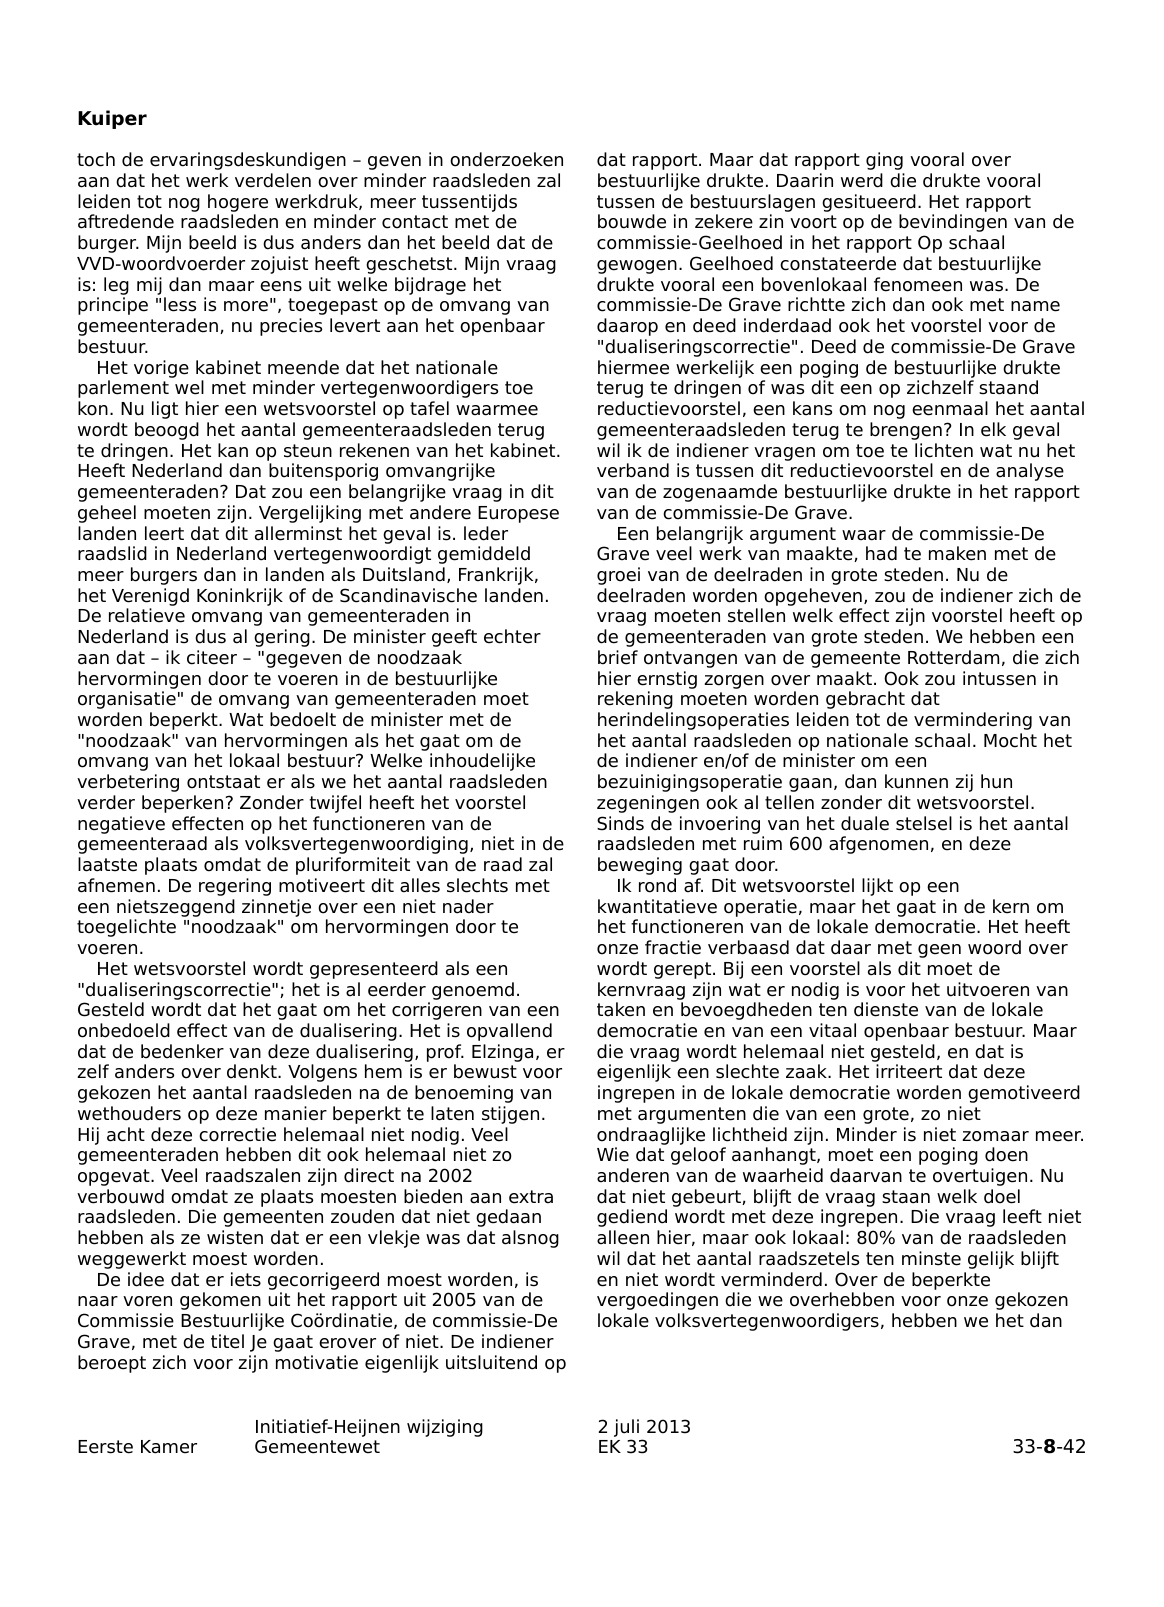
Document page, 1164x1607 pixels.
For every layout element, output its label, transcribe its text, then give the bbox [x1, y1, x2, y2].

text Ik rond af. Dit wetsvoorstel lijkt op een kwantitatieve operatie, maar het gaat in de kern om het functioneren van de lokale democratie. Het heeft onze fractie verbaasd dat daar met geen woord over wordt gerept. Bij een voorstel als dit moet de kernvraag zijn wat er nodig is voor het uitvoeren van taken en bevoegdheden ten dienste van de lokale democratie en van een vitaal openbaar bestuur. Maar die vraag wordt helemaal niet gesteld, en dat is eigenlijk een slechte zaak. Het irriteert dat deze ingrepen in de lokale democratie worden gemotiveerd met argumenten die van een grote, zo niet ondraaglijke lichtheid zijn. Minder is niet zomaar meer. Wie dat geloof aanhangt, moet een poging doen anderen van de waarheid daarvan te overtuigen. Nu dat niet gebeurt, blijft de vraag staan welk doel gediend wordt met deze ingrepen. Die vraag leeft niet alleen hier, maar ook lokaal: 80% van de raadsleden wil dat het aantal raadszetels ten minste gelijk blijft en niet wordt verminderd. Over de beperkte vergoedingen die we overhebben voor onze gekozen lokale volksvertegenwoordigers, hebben we het dan [596, 876, 1087, 1332]
text toch de ervaringsdeskundigen – geven in onderzoeken aan dat het werk verdelen over minder raadsleden zal leiden tot nog hogere werkdruk, meer tussentijds aftredende raadsleden en minder contact met de burger. Mijn beeld is dus anders dan het beeld dat de VVD-woordvoerder zojuist heeft geschetst. Mijn vraag is: leg mij dan maar eens uit welke bijdrage het principe "less is more", toegepast op de omvang van gemeenteraden, nu precies levert aan het openbaar bestuur. [77, 150, 567, 357]
text dat rapport. Maar dat rapport ging vooral over bestuurlijke drukte. Daarin werd die drukte vooral tussen de bestuurslagen gesitueerd. Het rapport bouwde in zekere zin voort op de bevindingen van de commissie-Geelhoed in het rapport Op schaal gewogen. Geelhoed constateerde dat bestuurlijke drukte vooral een bovenlokaal fenomeen was. De commissie-De Grave richtte zich dan ook met name daarop en deed inderdaad ook het voorstel voor de "dualiseringscorrectie". Deed de commissie-De Grave hiermee werkelijk een poging de bestuurlijke drukte terug te dringen of was dit een op zichzelf staand reductievoorstel, een kans om nog eenmaal het aantal gemeenteraadsleden terug te brengen? In elk geval wil ik de indiener vragen om toe te lichten wat nu het verband is tussen dit reductievoorstel en de analyse van de zogenaamde bestuurlijke drukte in het rapport van de commissie-De Grave. [596, 150, 1087, 523]
text Het wetsvoorstel wordt gepresenteerd als een "dualiseringscorrectie"; het is al eerder genoemd. Gesteld wordt dat het gaat om het corrigeren van een onbedoeld effect van de dualisering. Het is opvallend dat de bedenker van deze dualisering, prof. Elzinga, er zelf anders over denkt. Volgens hem is er bewust voor gekozen het aantal raadsleden na de benoeming van wethouders op deze manier beperkt te laten stijgen. Hij acht deze correctie helemaal niet nodig. Veel gemeenteraden hebben dit ook helemaal niet zo opgevat. Veel raadszalen zijn direct na 2002 verbouwd omdat ze plaats moesten bieden aan extra raadsleden. Die gemeenten zouden dat niet gedaan hebben als ze wisten dat er een vlekje was dat alsnog weggewerkt moest worden. [77, 959, 567, 1269]
text Een belangrijk argument waar de commissie-De Grave veel werk van maakte, had te maken met de groei van de deelraden in grote steden. Nu de deelraden worden opgeheven, zou de indiener zich de vraag moeten stellen welk effect zijn voorstel heeft op de gemeenteraden van grote steden. We hebben een brief ontvangen van de gemeente Rotterdam, die zich hier ernstig zorgen over maakt. Ook zou intussen in rekening moeten worden gebracht dat herindelingsoperaties leiden tot de vermindering van het aantal raadsleden op nationale schaal. Mocht het de indiener en/of de minister om een bezuinigingsoperatie gaan, dan kunnen zij hun zegeningen ook al tellen zonder dit wetsvoorstel. Sinds de invoering van het duale stelsel is het aantal raadsleden met ruim 600 afgenomen, en deze beweging gaat door. [596, 523, 1087, 876]
text Het vorige kabinet meende dat het nationale parlement wel met minder vertegenwoordigers toe kon. Nu ligt hier een wetsvoorstel op tafel waarmee wordt beoogd het aantal gemeenteraadsleden terug te dringen. Het kan op steun rekenen van het kabinet. Heeft Nederland dan buitensporig omvangrijke gemeenteraden? Dat zou een belangrijke vraag in dit geheel moeten zijn. Vergelijking met andere Europese landen leert dat dit allerminst het geval is. leder raadslid in Nederland vertegenwoordigt gemiddeld meer burgers dan in landen als Duitsland, Frankrijk, het Verenigd Koninkrijk of de Scandinavische landen. De relatieve omvang van gemeenteraden in Nederland is dus al gering. De minister geeft echter aan dat – ik citeer – "gegeven de noodzaak hervormingen door te voeren in de bestuurlijke organisatie" de omvang van gemeenteraden moet worden beperkt. Wat bedoelt de minister met de "noodzaak" van hervormingen als het gaat om de omvang van het lokaal bestuur? Welke inhoudelijke verbetering ontstaat er als we het aantal raadsleden verder beperken? Zonder twijfel heeft het voorstel negatieve effecten op het functioneren van de gemeenteraad als volksvertegenwoordiging, niet in de laatste plaats omdat de pluriformiteit van de raad zal afnemen. De regering motiveert dit alles slechts met een nietszeggend zinnetje over een niet nader toegelichte "noodzaak" om hervormingen door te voeren. [77, 357, 567, 959]
text De idee dat er iets gecorrigeerd moest worden, is naar voren gekomen uit het rapport uit 2005 van de Commissie Bestuurlijke Coördinatie, de commissie-De Grave, met de titel Je gaat erover of niet. De indiener beroept zich voor zijn motivatie eigenlijk uitsluitend op [77, 1269, 567, 1373]
